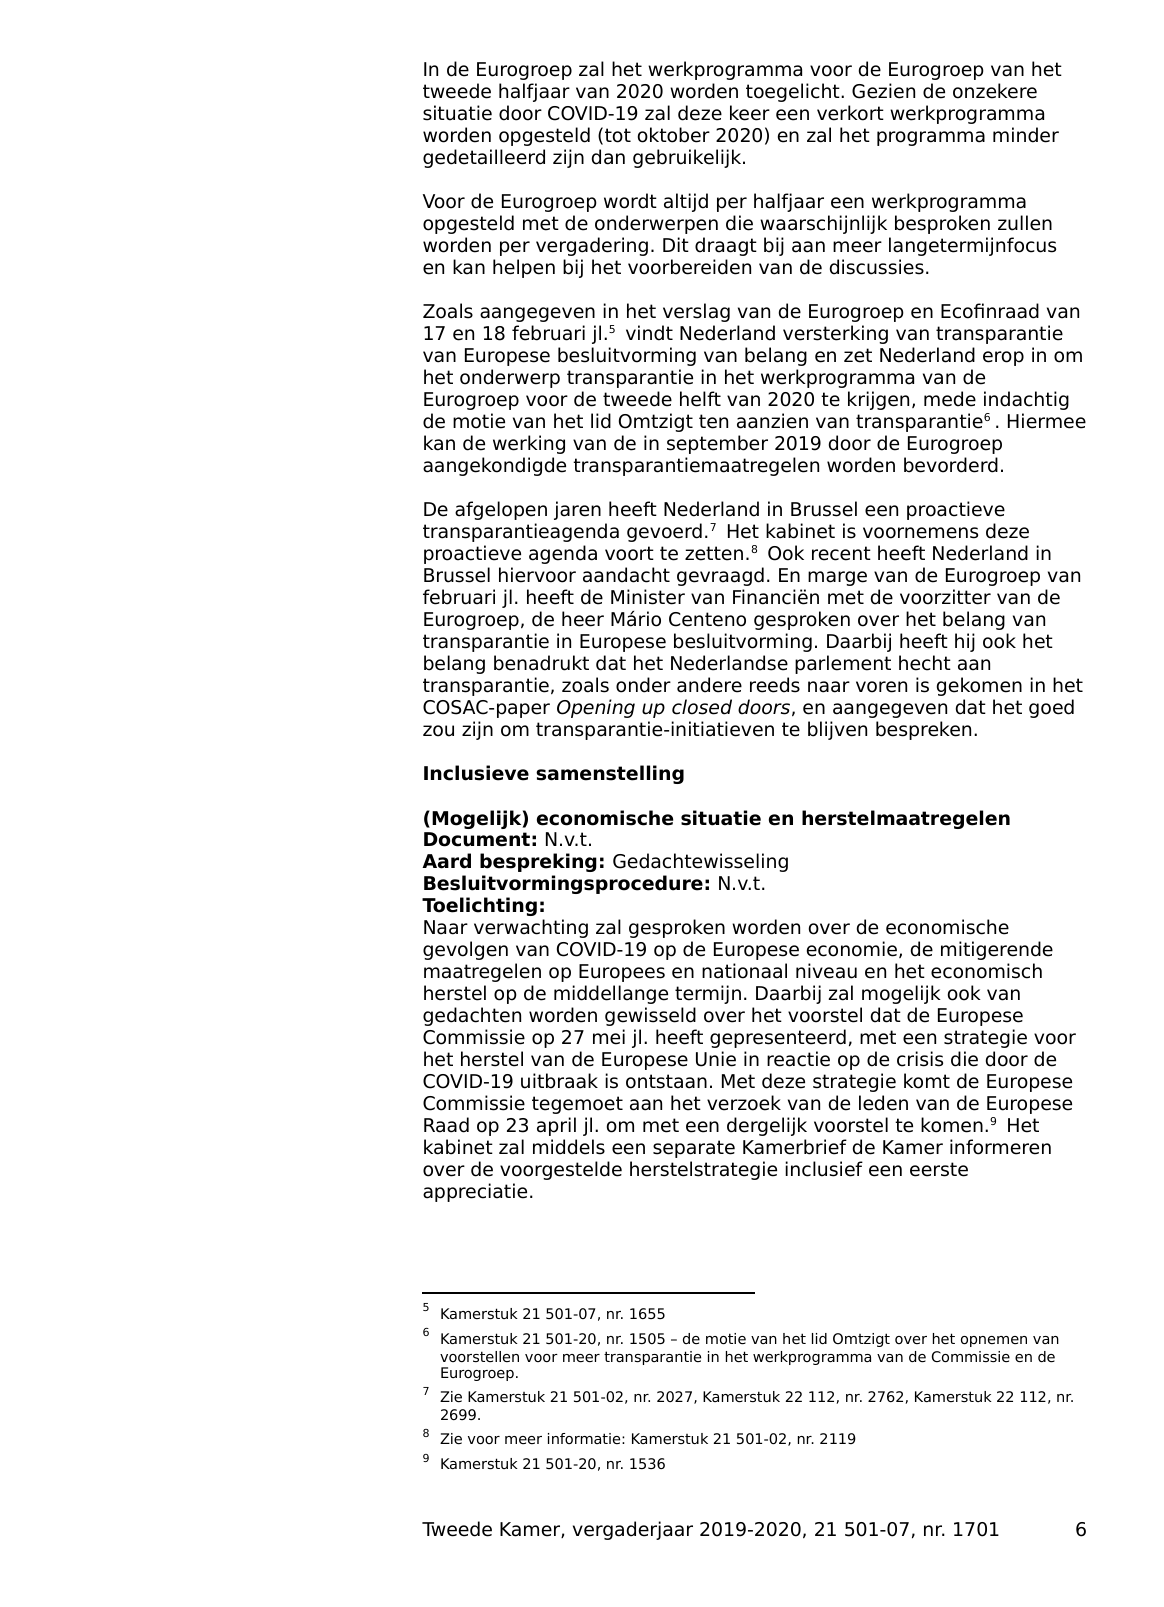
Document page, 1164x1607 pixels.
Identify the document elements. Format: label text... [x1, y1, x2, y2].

text Besluitvormingsprocedure: N.v.t. [422, 873, 1087, 895]
text Naar verwachting zal gesproken worden over de economische gevolgen van COVID-19 op de Europese economie, de mitigerende maatregelen op Europees en nationaal niveau en het economisch herstel op de middellange termijn. Daarbij zal mogelijk ook van gedachten worden gewisseld over het voorstel dat de Europese Commissie op 27 mei jl. heeft gepresenteerd, met een strategie voor het herstel van de Europese Unie in reactie op de crisis die door de COVID-19 uitbraak is ontstaan. Met deze strategie komt de Europese Commissie tegemoet aan het verzoek van de leden van de Europese Raad op 23 april jl. om met een dergelijk voorstel te komen. Het kabinet zal middels een separate Kamerbrief de Kamer informeren over de voorgestelde herstelstrategie inclusief een eerste appreciatie. [422, 917, 1087, 1203]
text Document: N.v.t. [422, 829, 1087, 851]
text Aard bespreking: Gedachtewisseling [422, 851, 1087, 873]
text Zie Kamerstuk 21 501-02, nr. 2027, Kamerstuk 22 112, nr. 2762, Kamerstuk 22 112, nr. 2699. [422, 1385, 1087, 1424]
text In de Eurogroep zal het werkprogramma voor de Eurogroep van het tweede halfjaar van 2020 worden toegelicht. Gezien de onzekere situatie door COVID-19 zal deze keer een verkort werkprogramma worden opgesteld (tot oktober 2020) en zal het programma minder gedetailleerd zijn dan gebruikelijk. [422, 59, 1087, 169]
text Toelichting: [422, 895, 1087, 917]
text (Mogelijk) economische situatie en herstelmaatregelen [422, 807, 1087, 829]
text Zie voor meer informatie: Kamerstuk 21 501-02, nr. 2119 [422, 1427, 1087, 1449]
text De afgelopen jaren heeft Nederland in Brussel een proactieve transparantieagenda gevoerd. Het kabinet is voornemens deze proactieve agenda voort te zetten. Ook recent heeft Nederland in Brussel hiervoor aandacht gevraagd. En marge van de Eurogroep van februari jl. heeft de Minister van Financiën met de voorzitter van de Eurogroep, de heer Mário Centeno gesproken over het belang van transparantie in Europese besluitvorming. Daarbij heeft hij ook het belang benadrukt dat het Nederlandse parlement hecht aan transparantie, zoals onder andere reeds naar voren is gekomen in het COSAC-paper Opening up closed doors, en aangegeven dat het goed zou zijn om transparantie-initiatieven te blijven bespreken. [422, 499, 1087, 741]
subtitle Inclusieve samenstelling [422, 763, 1087, 785]
text Voor de Eurogroep wordt altijd per halfjaar een werkprogramma opgesteld met de onderwerpen die waarschijnlijk besproken zullen worden per vergadering. Dit draagt bij aan meer langetermijnfocus en kan helpen bij het voorbereiden van de discussies. [422, 191, 1087, 279]
text Kamerstuk 21 501-07, nr. 1655 [422, 1302, 1087, 1324]
text Kamerstuk 21 501-20, nr. 1536 [422, 1452, 1087, 1474]
text Zoals aangegeven in het verslag van de Eurogroep en Ecofinraad van 17 en 18 februari jl. vindt Nederland versterking van transparantie van Europese besluitvorming van belang en zet Nederland erop in om het onderwerp transparantie in het werkprogramma van de Eurogroep voor de tweede helft van 2020 te krijgen, mede indachtig de motie van het lid Omtzigt ten aanzien van transparantie. Hiermee kan de werking van de in september 2019 door de Eurogroep aangekondigde transparantiemaatregelen worden bevorderd. [422, 301, 1087, 477]
text Kamerstuk 21 501-20, nr. 1505 – de motie van het lid Omtzigt over het opnemen van voorstellen voor meer transparantie in het werkprogramma van de Commissie en de Eurogroep. [422, 1327, 1087, 1382]
